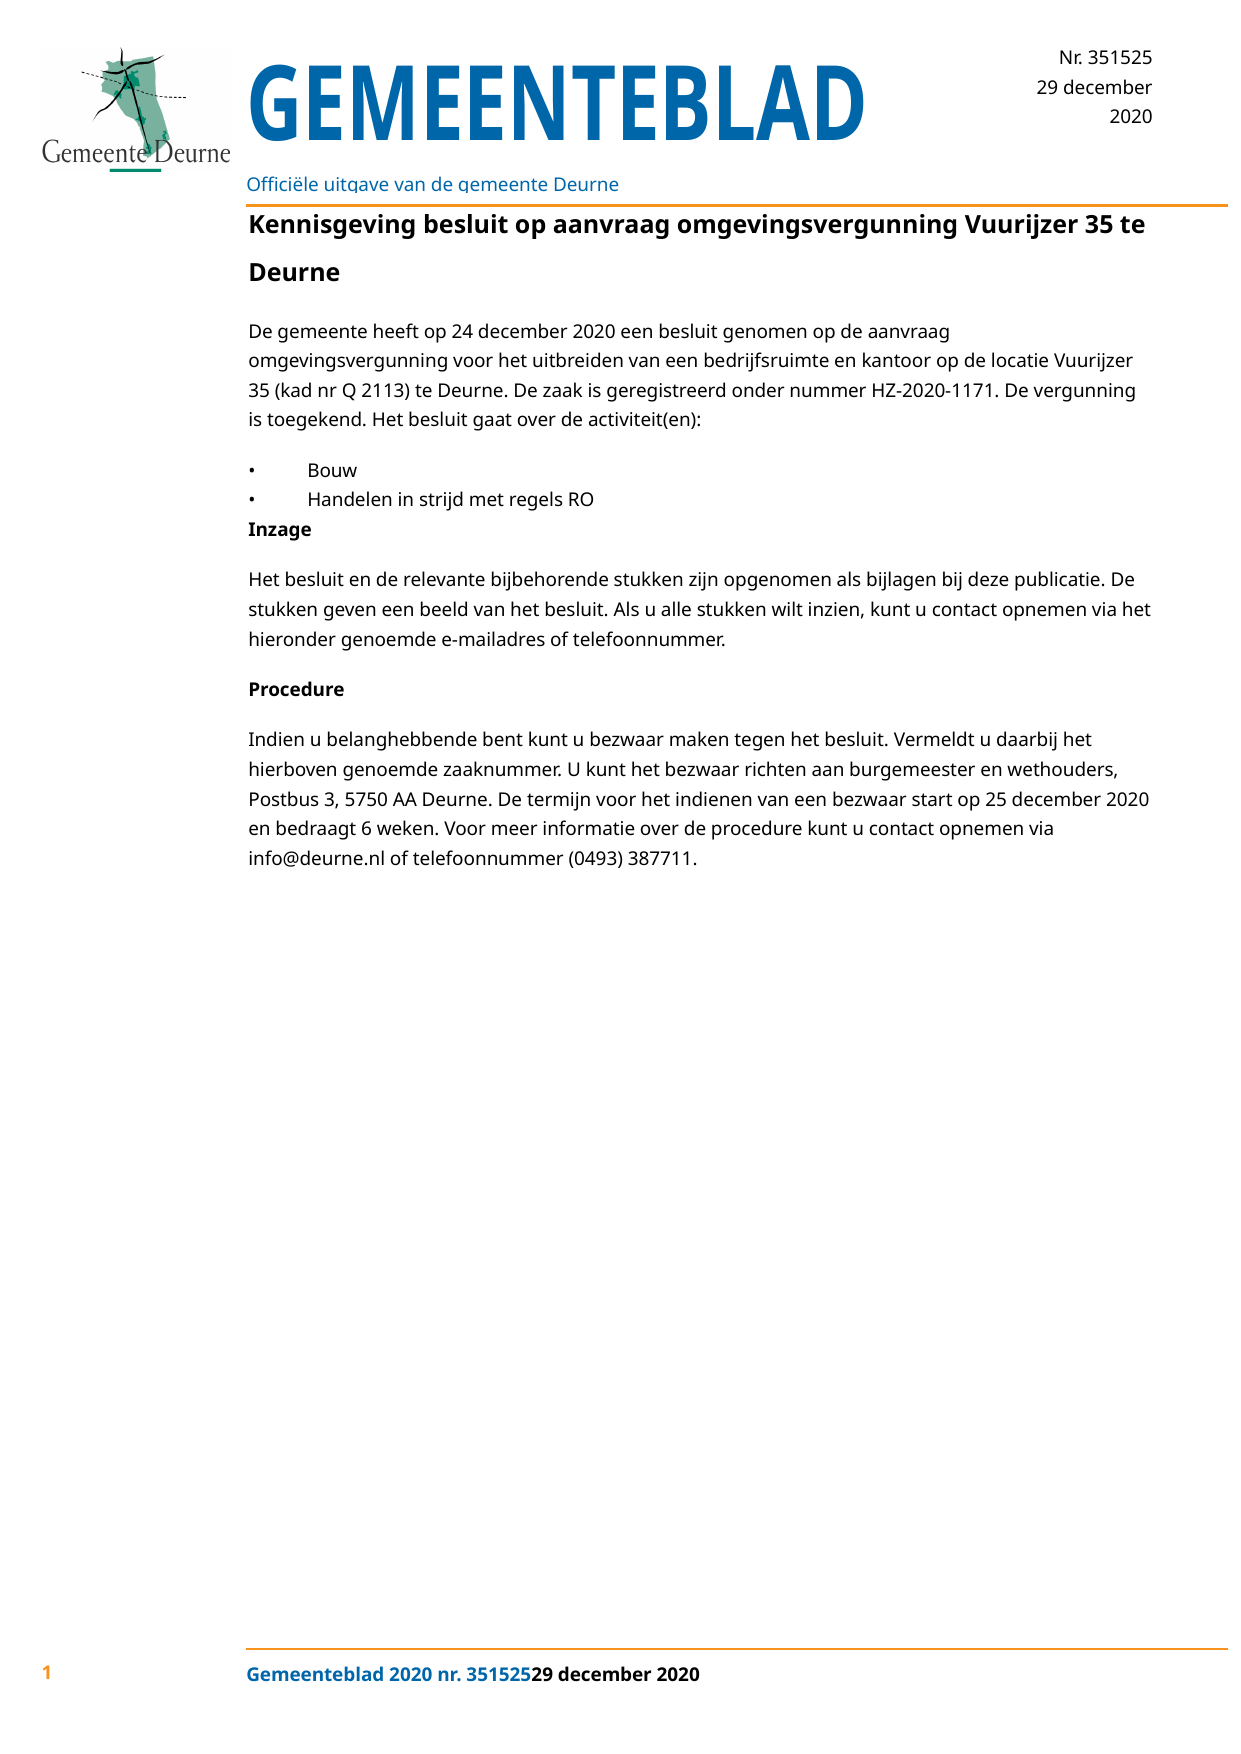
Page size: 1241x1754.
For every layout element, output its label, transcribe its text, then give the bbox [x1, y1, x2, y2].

text De gemeente heeft op 24 december 2020 een besluit genomen op de aanvraag omgevingsvergunning voor het uitbreiden van een bedrijfsruimte en kantoor op de locatie Vuurijzer 35 (kad nr Q 2113) te Deurne. De zaak is geregistreerd onder nummer HZ-2020-1171. De vergunning is toegekend. Het besluit gaat over de activiteit(en): [248, 318, 1152, 432]
list Handelen in strijd met regels RO [248, 487, 1152, 512]
text Procedure [248, 676, 1152, 702]
text Het besluit en de relevante bijbehorende stukken zijn opgenomen als bijlagen bij deze publicatie. De stukken geven een beeld van het besluit. Als u alle stukken wilt inzien, kunt u contact opnemen via het hieronder genoemde e-mailadres of telefoonnummer. [248, 567, 1152, 652]
picture [41, 47, 231, 172]
text Kennisgeving besluit op aanvraag omgevingsvergunning Vuurijzer 35 te Deurne [248, 207, 1152, 288]
text Inzage [248, 516, 1152, 542]
text Indien u belanghebbende bent kunt u bezwaar maken tegen het besluit. Vermeldt u daarbij het hierboven genoemde zaaknummer. U kunt het bezwaar richten aan burgemeester en wethouders, Postbus 3, 5750 AA Deurne. De termijn voor het indienen van een bezwaar start op 25 december 2020 en bedraagt 6 weken. Voor meer informatie over de procedure kunt u contact opnemen via info@deurne.nl of telefoonnummer (0493) 387711. [248, 727, 1152, 871]
list Bouw [248, 457, 1152, 483]
